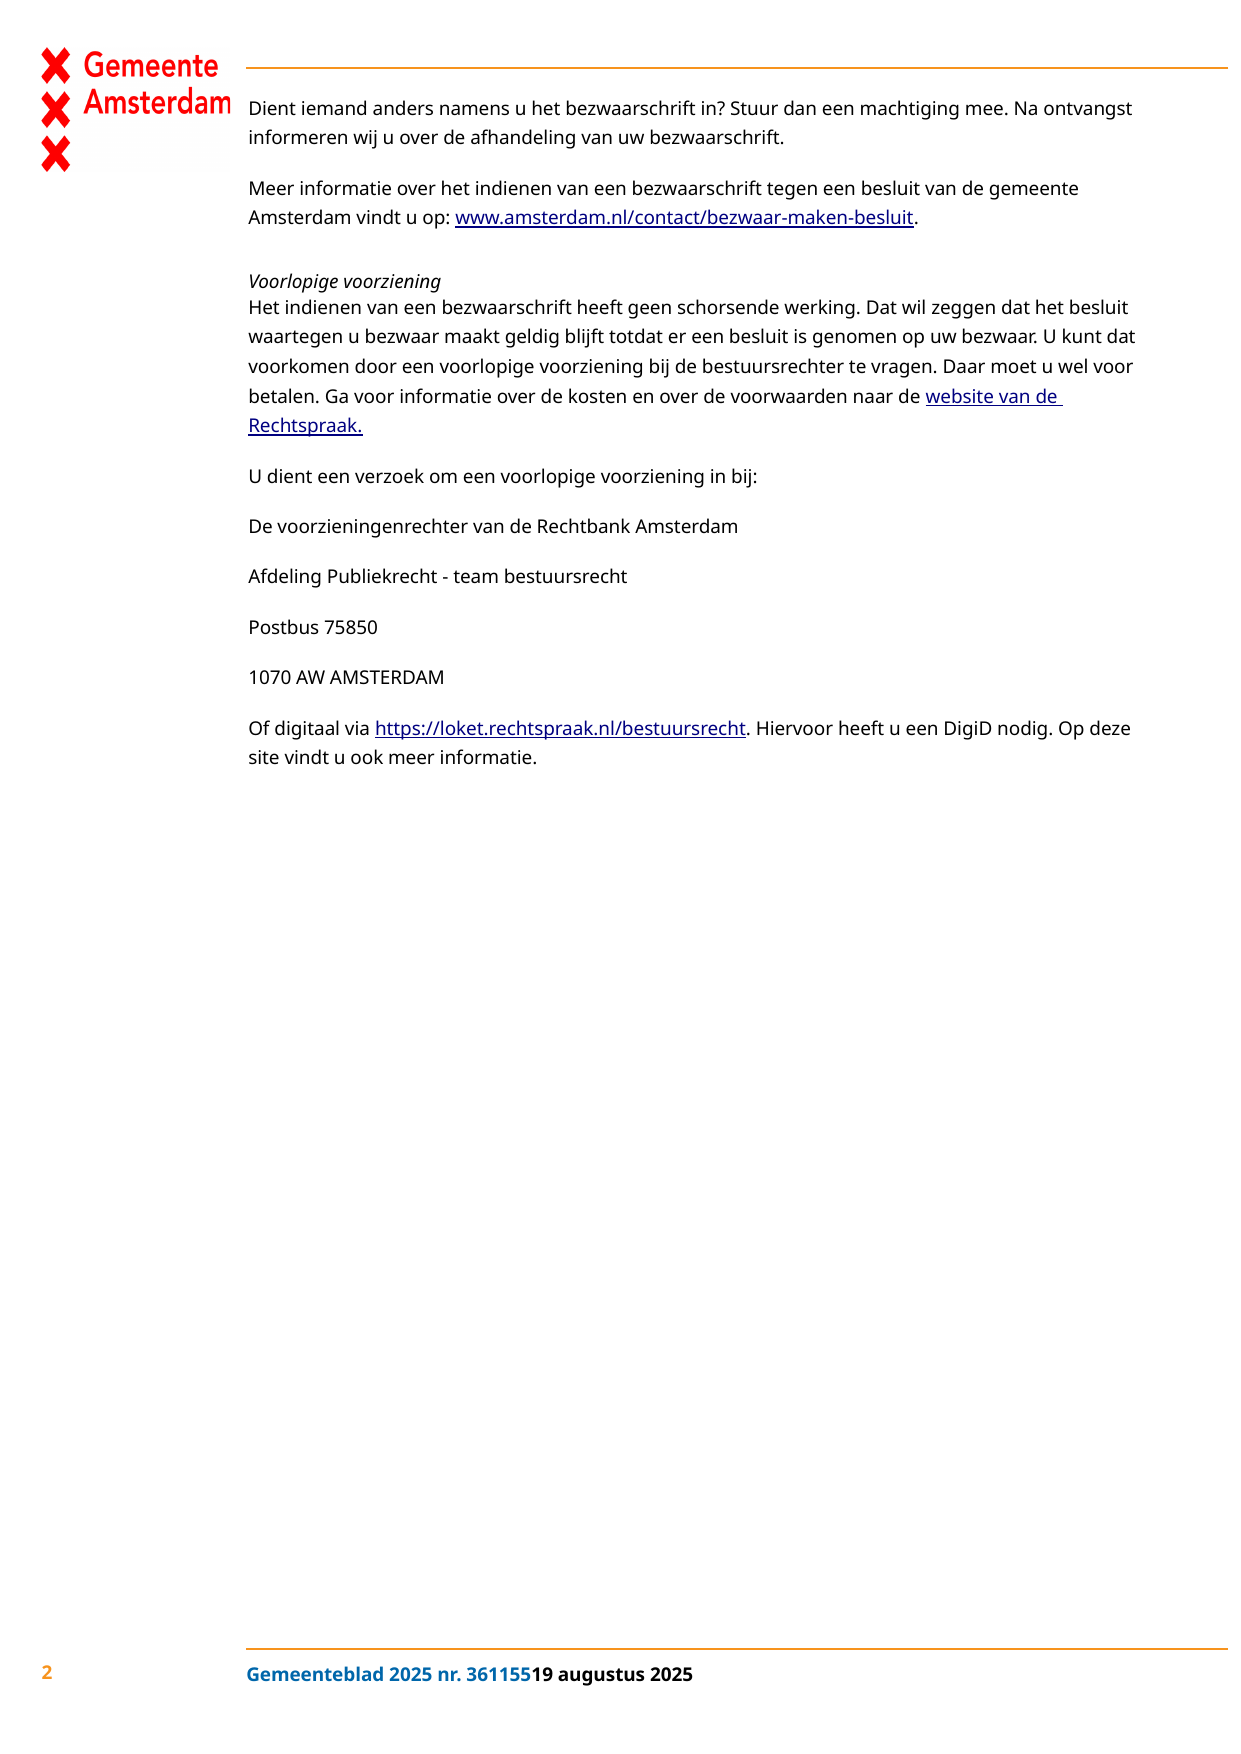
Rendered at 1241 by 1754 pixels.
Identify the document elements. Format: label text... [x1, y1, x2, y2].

picture [41, 47, 231, 172]
text De voorzieningenrechter van de Rechtbank Amsterdam [248, 513, 1152, 539]
text Meer informatie over het indienen van een bezwaarschrift tegen een besluit van de gemeente Amsterdam vindt u op: www.amsterdam.nl/contact/bezwaar-maken-besluit. [248, 175, 1152, 230]
text Dient iemand anders namens u het bezwaarschrift in? Stuur dan een machtiging mee. Na ontvangst informeren wij u over de afhandeling van uw bezwaarschrift. [248, 95, 1152, 150]
text Voorlopige voorziening [248, 268, 1152, 294]
text 1070 AW AMSTERDAM [248, 664, 1152, 690]
text U dient een verzoek om een voorlopige voorziening in bij: [248, 463, 1152, 488]
text Of digitaal via https://loket.rechtspraak.nl/bestuursrecht. Hiervoor heeft u een DigiD nodig. Op deze site vindt u ook meer informatie. [248, 715, 1152, 770]
text Het indienen van een bezwaarschrift heeft geen schorsende werking. Dat wil zeggen dat het besluit waartegen u bezwaar maakt geldig blijft totdat er een besluit is genomen op uw bezwaar. U kunt dat voorkomen door een voorlopige voorziening bij de bestuursrechter te vragen. Daar moet u wel voor betalen. Ga voor informatie over de kosten en over de voorwaarden naar de website van de Rechtspraak. [248, 294, 1152, 438]
text Afdeling Publiekrecht - team bestuursrecht [248, 564, 1152, 589]
text Postbus 75850 [248, 614, 1152, 640]
